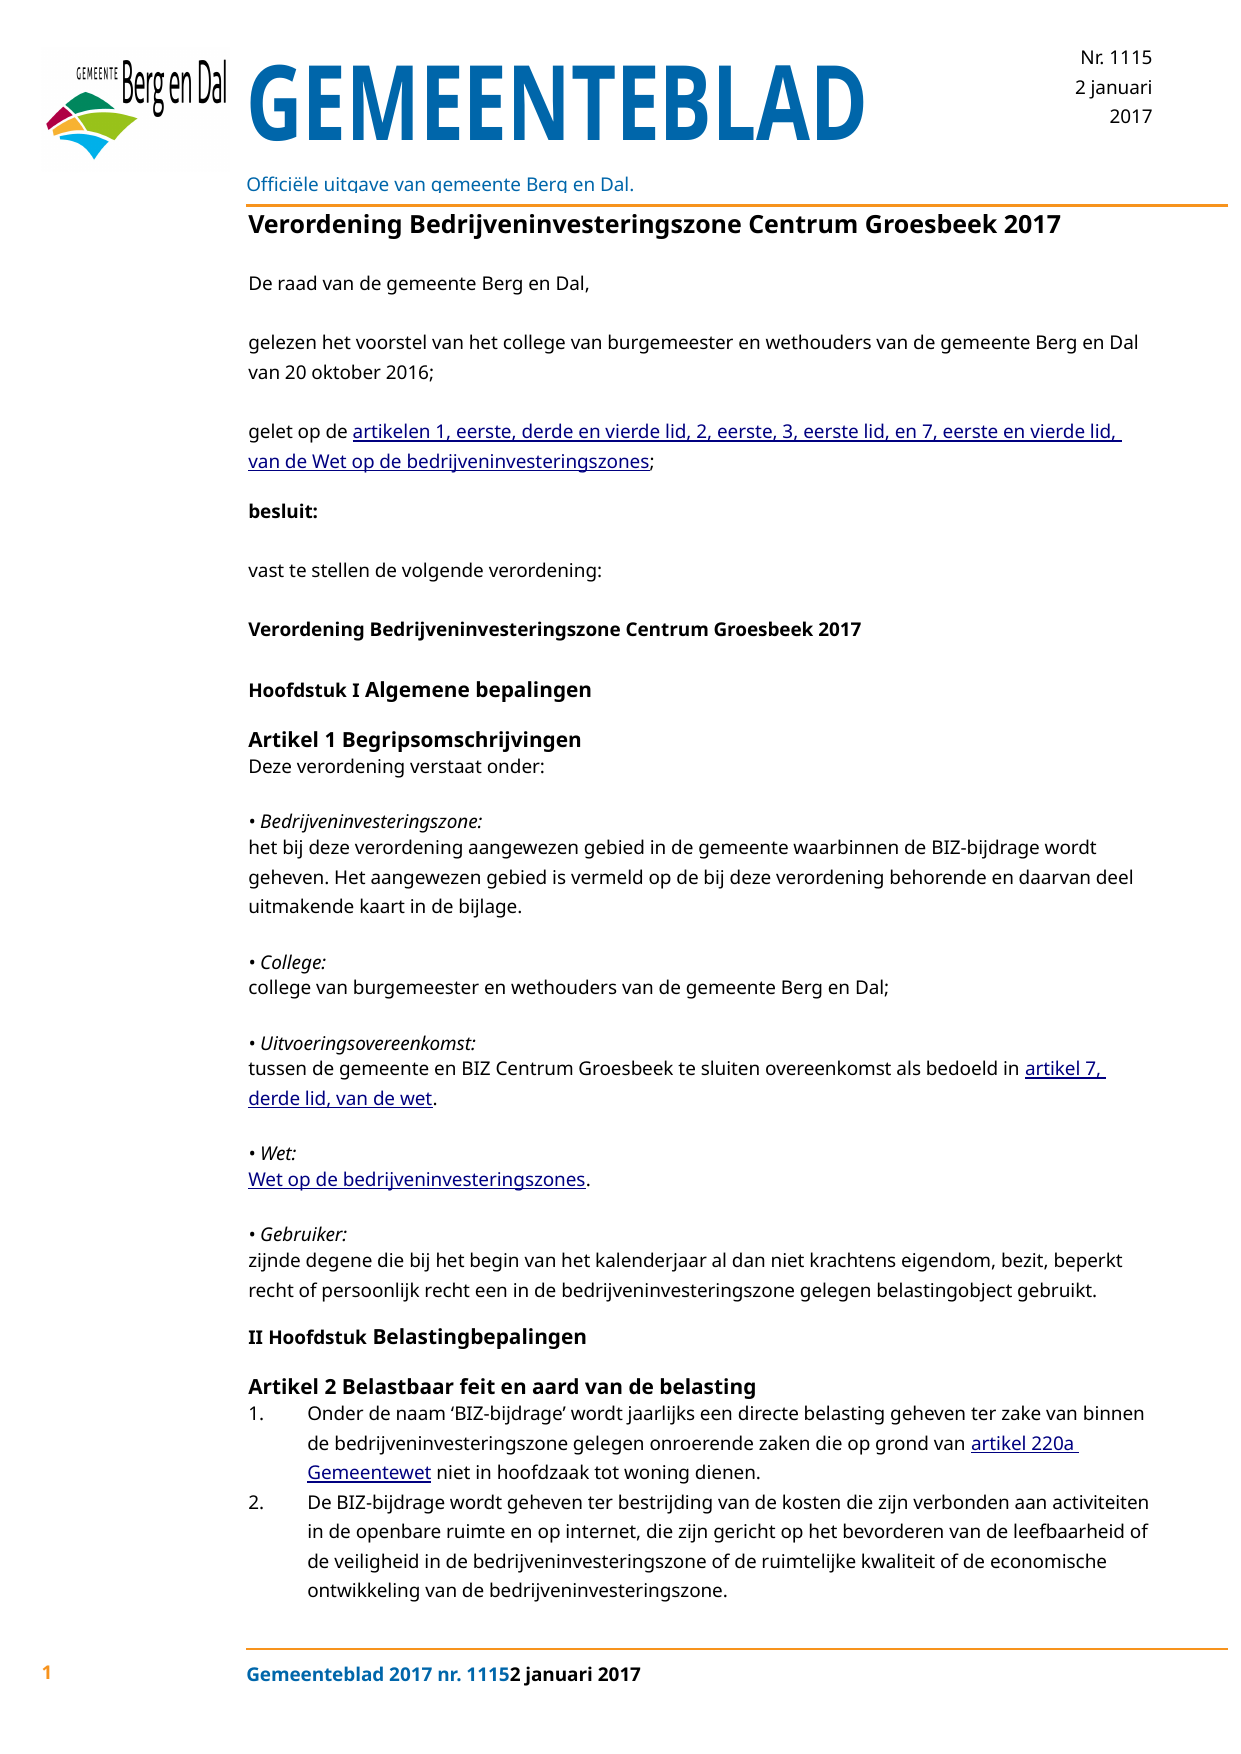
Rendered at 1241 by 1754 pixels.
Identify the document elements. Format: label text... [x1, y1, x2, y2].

text Artikel 2 Belastbaar feit en aard van de belasting [248, 1372, 1152, 1400]
text gelet op de artikelen 1, eerste, derde en vierde lid, 2, eerste, 3, eerste lid, en 7, eerste en vierde lid, van de Wet op de bedrijveninvesteringszones; [248, 418, 1152, 473]
text Wet op de bedrijveninvesteringszones. [248, 1166, 1152, 1192]
text • Gebruiker: [248, 1222, 1152, 1247]
text vast te stellen de volgende verordening: [248, 557, 1152, 583]
text gelezen het voorstel van het college van burgemeester en wethouders van de gemeente Berg en Dal van 20 oktober 2016; [248, 329, 1152, 385]
text II Hoofdstuk Belastingbepalingen [248, 1322, 1152, 1351]
text • Uitvoeringsovereenkomst: [248, 1030, 1152, 1056]
text De raad van de gemeente Berg en Dal, [248, 270, 1152, 296]
text zijnde degene die bij het begin van het kalenderjaar al dan niet krachtens eigendom, bezit, beperkt recht of persoonlijk recht een in de bedrijveninvesteringszone gelegen belastingobject gebruikt. [248, 1247, 1152, 1303]
text Deze verordening verstaat onder: [248, 753, 1152, 779]
list Onder de naam ‘BIZ-bijdrage’ wordt jaarlijks een directe belasting geheven ter zake van binnen de bedrijveninvesteringszone gelegen onroerende zaken die op grond van artikel 220a Gemeentewet niet in hoofdzaak tot woning dienen. [248, 1400, 1152, 1485]
text • Wet: [248, 1141, 1152, 1166]
text Verordening Bedrijveninvesteringszone Centrum Groesbeek 2017 [248, 616, 1152, 642]
text besluit: [248, 498, 1152, 524]
text Verordening Bedrijveninvesteringszone Centrum Groesbeek 2017 [248, 207, 1152, 241]
text college van burgemeester en wethouders van de gemeente Berg en Dal; [248, 974, 1152, 1000]
picture [41, 47, 231, 172]
text Hoofdstuk I Algemene bepalingen [248, 676, 1152, 704]
text tussen de gemeente en BIZ Centrum Groesbeek te sluiten overeenkomst als bedoeld in artikel 7, derde lid, van de wet. [248, 1056, 1152, 1111]
list De BIZ-bijdrage wordt geheven ter bestrijding van de kosten die zijn verbonden aan activiteiten in de openbare ruimte en op internet, die zijn gericht op het bevorderen van de leefbaarheid of de veiligheid in de bedrijveninvesteringszone of de ruimtelijke kwaliteit of de economische ontwikkeling van de bedrijveninvesteringszone. [248, 1489, 1152, 1603]
text • College: [248, 949, 1152, 974]
text het bij deze verordening aangewezen gebied in de gemeente waarbinnen de BIZ-bijdrage wordt geheven. Het aangewezen gebied is vermeld op de bij deze verordening behorende en daarvan deel uitmakende kaart in de bijlage. [248, 834, 1152, 919]
text Artikel 1 Begripsomschrijvingen [248, 725, 1152, 753]
text • Bedrijveninvesteringszone: [248, 809, 1152, 834]
